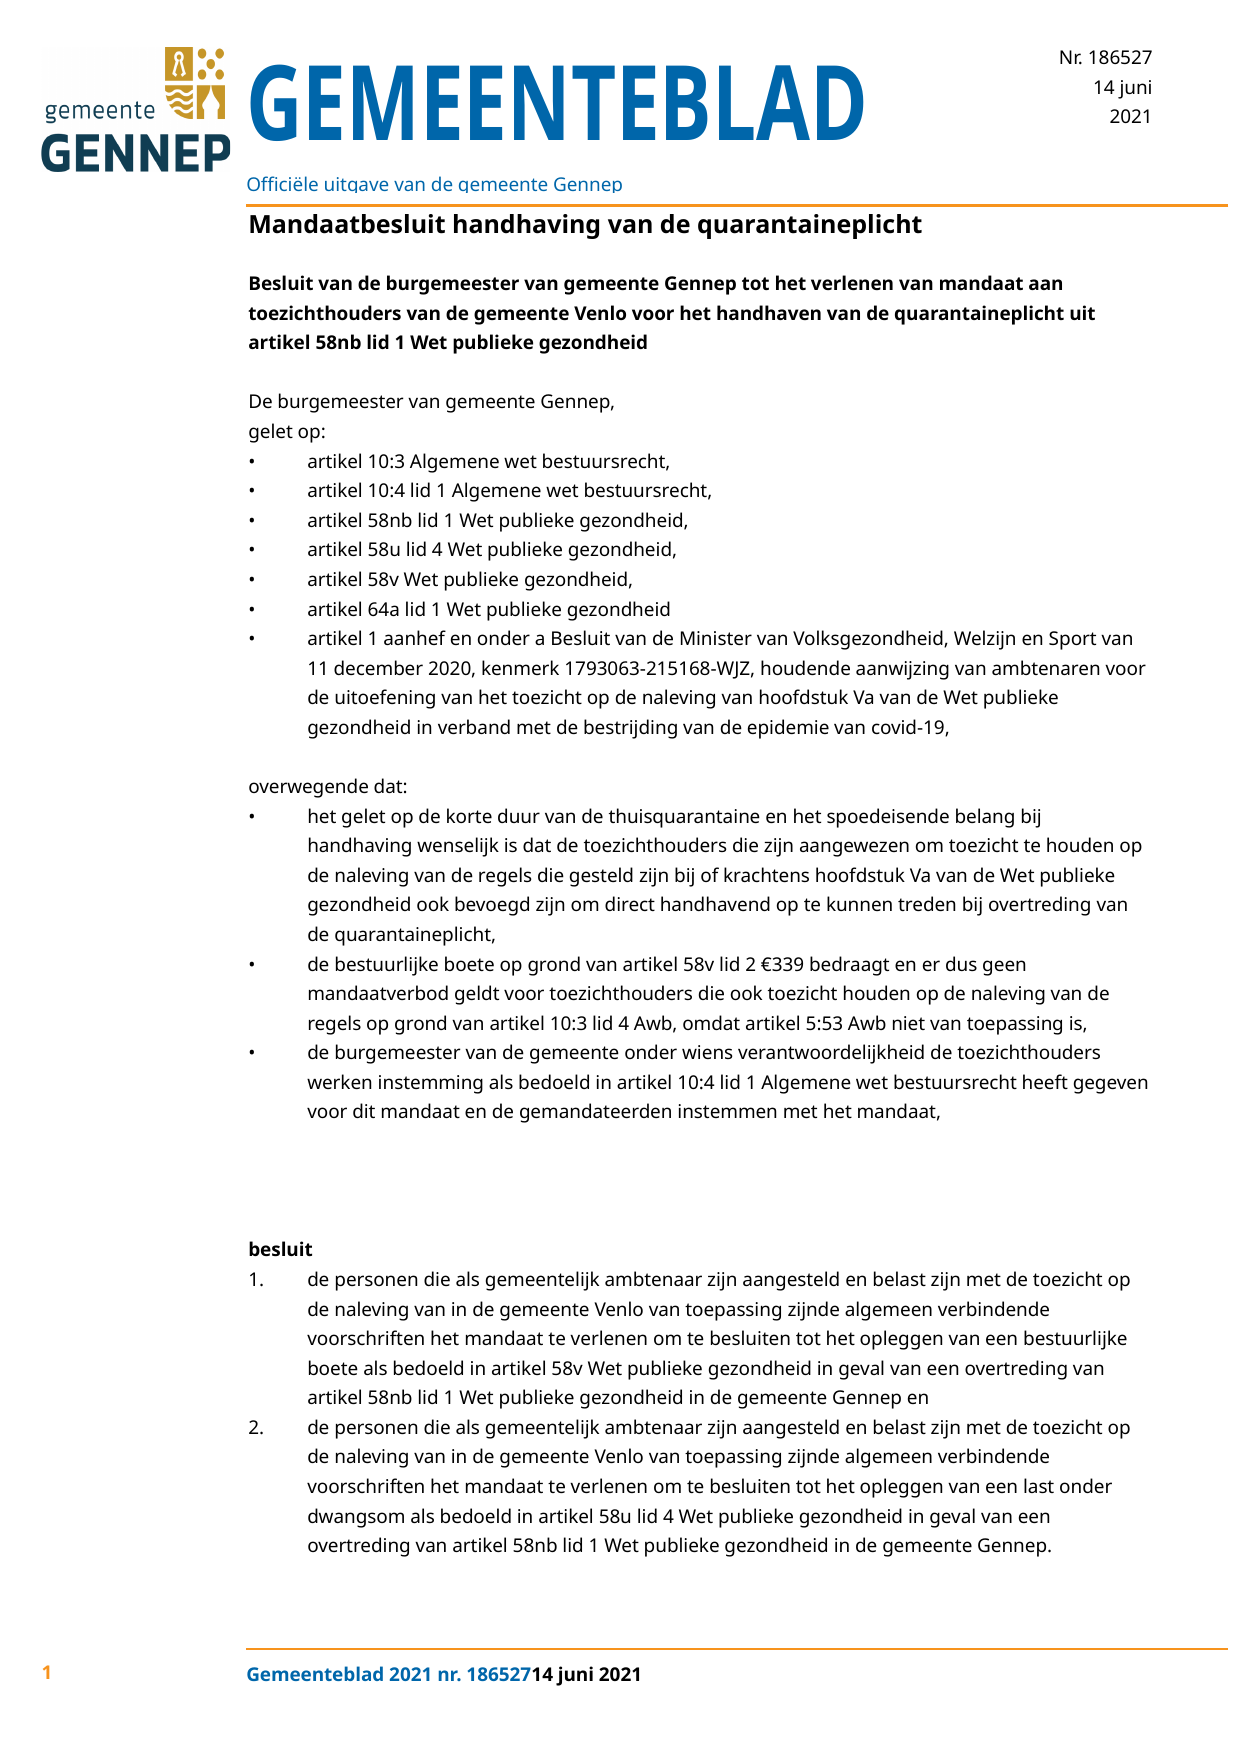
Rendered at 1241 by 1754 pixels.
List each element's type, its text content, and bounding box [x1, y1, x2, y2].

text besluit [248, 1237, 1152, 1262]
list artikel 1 aanhef en onder a Besluit van de Minister van Volksgezondheid, Welzijn en Sport van 11 december 2020, kenmerk 1793063-215168-WJZ, houdende aanwijzing van ambtenaren voor de uitoefening van het toezicht op de naleving van hoofdstuk Va van de Wet publieke gezondheid in verband met de bestrijding van de epidemie van covid-19, [248, 625, 1152, 740]
list de burgemeester van de gemeente onder wiens verantwoordelijkheid de toezichthouders werken instemming als bedoeld in artikel 10:4 lid 1 Algemene wet bestuursrecht heeft gegeven voor dit mandaat en de gemandateerden instemmen met het mandaat, [248, 1039, 1152, 1124]
list artikel 58nb lid 1 Wet publieke gezondheid, [248, 507, 1152, 533]
text overwegende dat: [248, 773, 1152, 799]
list artikel 58u lid 4 Wet publieke gezondheid, [248, 537, 1152, 562]
picture [41, 47, 231, 172]
text gelet op: [248, 418, 1152, 444]
list de personen die als gemeentelijk ambtenaar zijn aangesteld en belast zijn met de toezicht op de naleving van in de gemeente Venlo van toepassing zijnde algemeen verbindende voorschriften het mandaat te verlenen om te besluiten tot het opleggen van een bestuurlijke boete als bedoeld in artikel 58v Wet publieke gezondheid in geval van een overtreding van artikel 58nb lid 1 Wet publieke gezondheid in de gemeente Gennep en [248, 1266, 1152, 1410]
list de bestuurlijke boete op grond van artikel 58v lid 2 €339 bedraagt en er dus geen mandaatverbod geldt voor toezichthouders die ook toezicht houden op de naleving van de regels op grond van artikel 10:3 lid 4 Awb, omdat artikel 5:53 Awb niet van toepassing is, [248, 951, 1152, 1036]
list de personen die als gemeentelijk ambtenaar zijn aangesteld en belast zijn met de toezicht op de naleving van in de gemeente Venlo van toepassing zijnde algemeen verbindende voorschriften het mandaat te verlenen om te besluiten tot het opleggen van een last onder dwangsom als bedoeld in artikel 58u lid 4 Wet publieke gezondheid in geval van een overtreding van artikel 58nb lid 1 Wet publieke gezondheid in de gemeente Gennep. [248, 1414, 1152, 1558]
list artikel 10:3 Algemene wet bestuursrecht, [248, 448, 1152, 473]
text De burgemeester van gemeente Gennep, [248, 389, 1152, 414]
list artikel 64a lid 1 Wet publieke gezondheid [248, 596, 1152, 621]
text Mandaatbesluit handhaving van de quarantaineplicht [248, 207, 1152, 241]
list artikel 58v Wet publieke gezondheid, [248, 566, 1152, 592]
list artikel 10:4 lid 1 Algemene wet bestuursrecht, [248, 477, 1152, 503]
text Besluit van de burgemeester van gemeente Gennep tot het verlenen van mandaat aan toezichthouders van de gemeente Venlo voor het handhaven van de quarantaineplicht uit artikel 58nb lid 1 Wet publieke gezondheid [248, 270, 1152, 355]
list het gelet op de korte duur van de thuisquarantaine en het spoedeisende belang bij handhaving wenselijk is dat de toezichthouders die zijn aangewezen om toezicht te houden op de naleving van de regels die gesteld zijn bij of krachtens hoofdstuk Va van de Wet publieke gezondheid ook bevoegd zijn om direct handhavend op te kunnen treden bij overtreding van de quarantaineplicht, [248, 803, 1152, 947]
